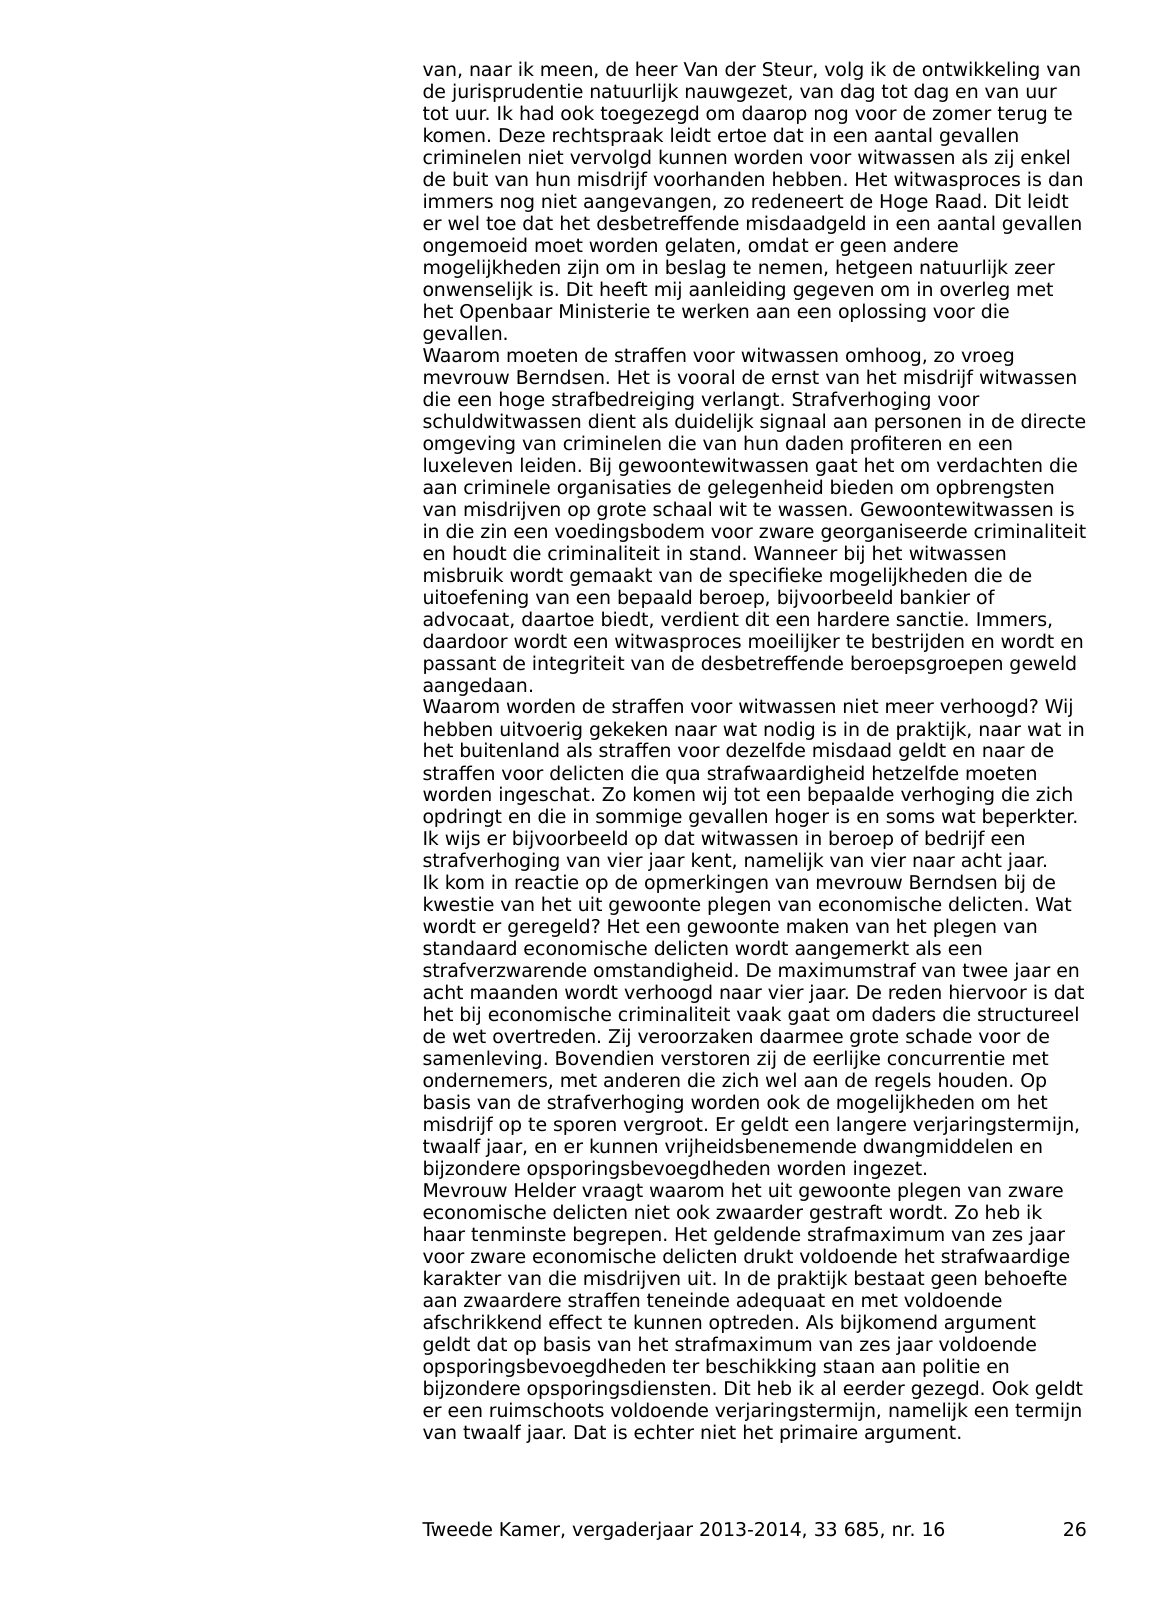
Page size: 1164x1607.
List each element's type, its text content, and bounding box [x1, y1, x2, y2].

text Mevrouw Helder vraagt waarom het uit gewoonte plegen van zware economische delicten niet ook zwaarder gestraft wordt. Zo heb ik haar tenminste begrepen. Het geldende strafmaximum van zes jaar voor zware economische delicten drukt voldoende het strafwaardige karakter van die misdrijven uit. In de praktijk bestaat geen behoefte aan zwaardere straffen teneinde adequaat en met voldoende afschrikkend effect te kunnen optreden. Als bijkomend argument geldt dat op basis van het strafmaximum van zes jaar voldoende opsporingsbevoegdheden ter beschikking staan aan politie en bijzondere opsporingsdiensten. Dit heb ik al eerder gezegd. Ook geldt er een ruimschoots voldoende verjaringstermijn, namelijk een termijn van twaalf jaar. Dat is echter niet het primaire argument. [422, 1180, 1087, 1444]
text Waarom worden de straffen voor witwassen niet meer verhoogd? Wij hebben uitvoerig gekeken naar wat nodig is in de praktijk, naar wat in het buitenland als straffen voor dezelfde misdaad geldt en naar de straffen voor delicten die qua strafwaardigheid hetzelfde moeten worden ingeschat. Zo komen wij tot een bepaalde verhoging die zich opdringt en die in sommige gevallen hoger is en soms wat beperkter. Ik wijs er bijvoorbeeld op dat witwassen in beroep of bedrijf een strafverhoging van vier jaar kent, namelijk van vier naar acht jaar. [422, 696, 1087, 872]
text Waarom moeten de straffen voor witwassen omhoog, zo vroeg mevrouw Berndsen. Het is vooral de ernst van het misdrijf witwassen die een hoge strafbedreiging verlangt. Strafverhoging voor schuldwitwassen dient als duidelijk signaal aan personen in de directe omgeving van criminelen die van hun daden profiteren en een luxeleven leiden. Bij gewoontewitwassen gaat het om verdachten die aan criminele organisaties de gelegenheid bieden om opbrengsten van misdrijven op grote schaal wit te wassen. Gewoontewitwassen is in die zin een voedingsbodem voor zware georganiseerde criminaliteit en houdt die criminaliteit in stand. Wanneer bij het witwassen misbruik wordt gemaakt van de specifieke mogelijkheden die de uitoefening van een bepaald beroep, bijvoorbeeld bankier of advocaat, daartoe biedt, verdient dit een hardere sanctie. Immers, daardoor wordt een witwasproces moeilijker te bestrijden en wordt en passant de integriteit van de desbetreffende beroepsgroepen geweld aangedaan. [422, 345, 1087, 696]
text Ik kom in reactie op de opmerkingen van mevrouw Berndsen bij de kwestie van het uit gewoonte plegen van economische delicten. Wat wordt er geregeld? Het een gewoonte maken van het plegen van standaard economische delicten wordt aangemerkt als een strafverzwarende omstandigheid. De maximumstraf van twee jaar en acht maanden wordt verhoogd naar vier jaar. De reden hiervoor is dat het bij economische criminaliteit vaak gaat om daders die structureel de wet overtreden. Zij veroorzaken daarmee grote schade voor de samenleving. Bovendien verstoren zij de eerlijke concurrentie met ondernemers, met anderen die zich wel aan de regels houden. Op basis van de strafverhoging worden ook de mogelijkheden om het misdrijf op te sporen vergroot. Er geldt een langere verjaringstermijn, twaalf jaar, en er kunnen vrijheidsbenemende dwangmiddelen en bijzondere opsporingsbevoegdheden worden ingezet. [422, 872, 1087, 1180]
text van, naar ik meen, de heer Van der Steur, volg ik de ontwikkeling van de jurisprudentie natuurlijk nauwgezet, van dag tot dag en van uur tot uur. Ik had ook toegezegd om daarop nog voor de zomer terug te komen. Deze rechtspraak leidt ertoe dat in een aantal gevallen criminelen niet vervolgd kunnen worden voor witwassen als zij enkel de buit van hun misdrijf voorhanden hebben. Het witwasproces is dan immers nog niet aangevangen, zo redeneert de Hoge Raad. Dit leidt er wel toe dat het desbetreffende misdaadgeld in een aantal gevallen ongemoeid moet worden gelaten, omdat er geen andere mogelijkheden zijn om in beslag te nemen, hetgeen natuurlijk zeer onwenselijk is. Dit heeft mij aanleiding gegeven om in overleg met het Openbaar Ministerie te werken aan een oplossing voor die gevallen. [422, 59, 1087, 345]
